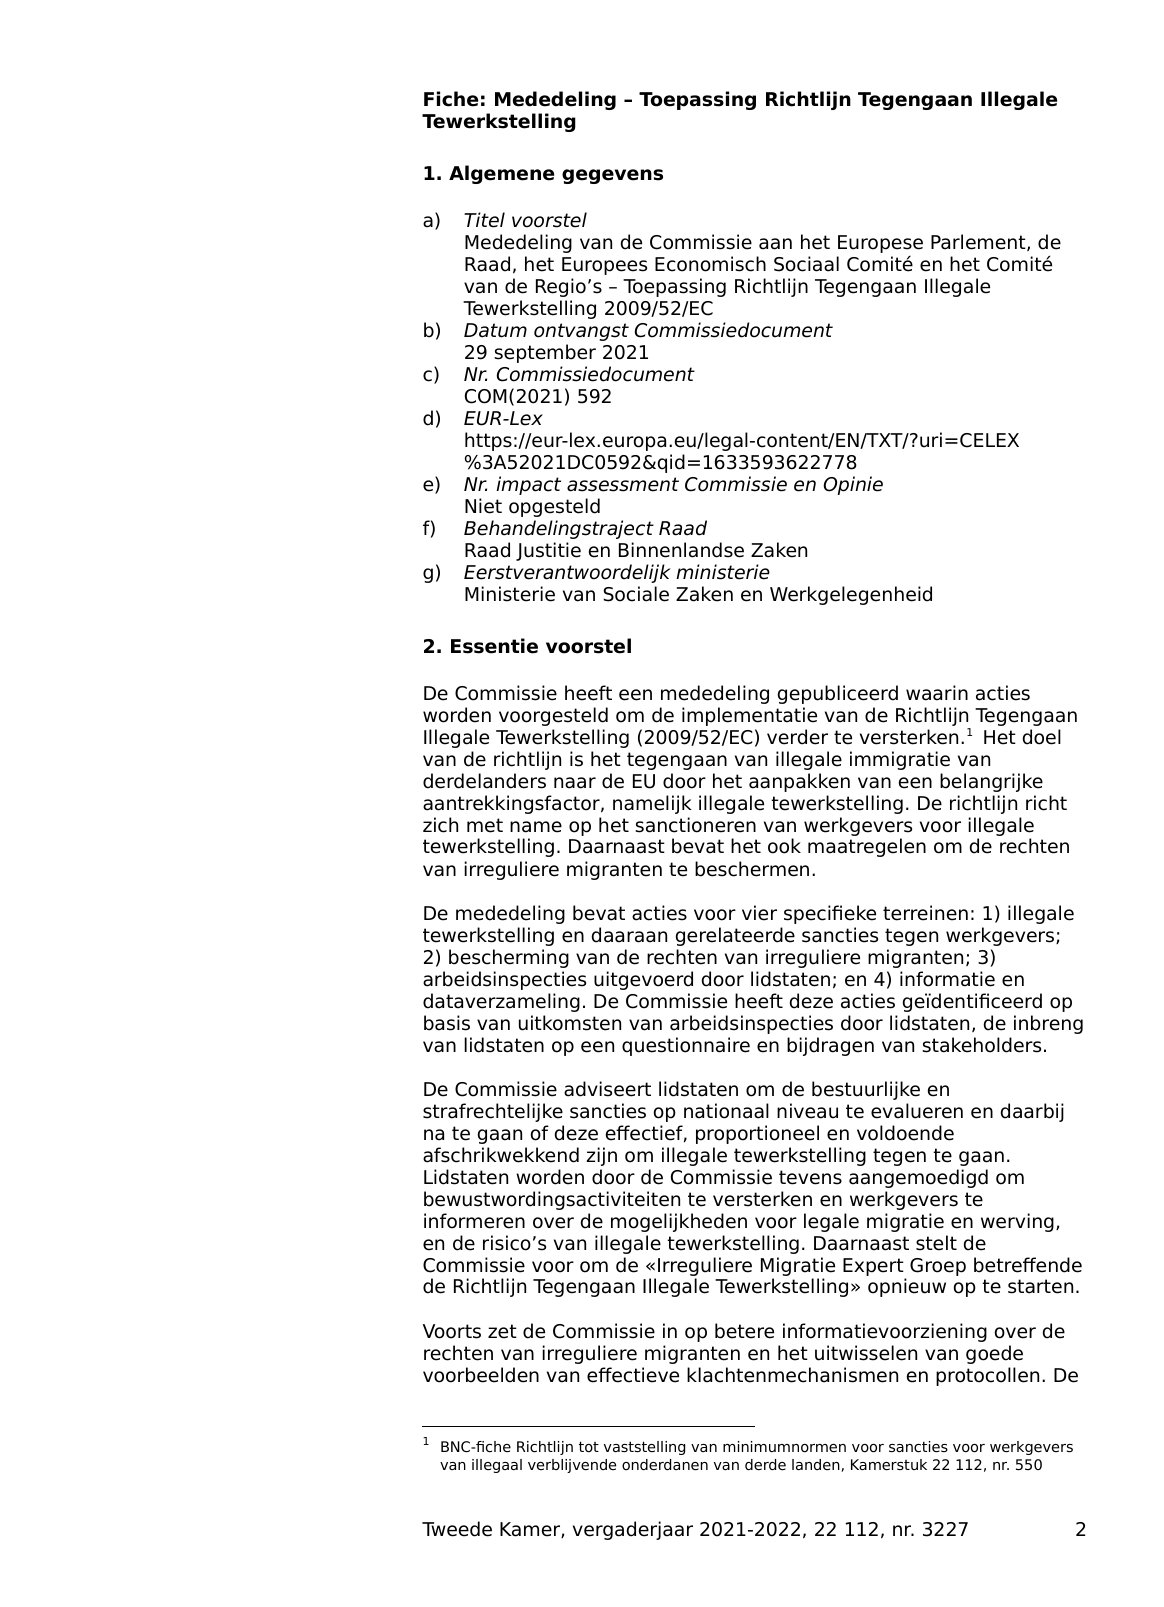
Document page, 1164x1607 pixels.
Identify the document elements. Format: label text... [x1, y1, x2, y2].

text f) Behandelingstraject Raad [422, 518, 1087, 540]
text https://eur-lex.europa.eu/legal-content/EN/TXT/?uri=CELEX%3A52021DC0592&qid=1633593622778 [464, 430, 1087, 474]
text De mededeling bevat acties voor vier specifieke terreinen: 1) illegale tewerkstelling en daaraan gerelateerde sancties tegen werkgevers; 2) bescherming van de rechten van irreguliere migranten; 3) arbeidsinspecties uitgevoerd door lidstaten; en 4) informatie en dataverzameling. De Commissie heeft deze acties geïdentificeerd op basis van uitkomsten van arbeidsinspecties door lidstaten, de inbreng van lidstaten op een questionnaire en bijdragen van stakeholders. [422, 903, 1087, 1056]
subtitle Fiche: Mededeling – Toepassing Richtlijn Tegengaan Illegale Tewerkstelling [422, 89, 1087, 133]
text De Commissie heeft een mededeling gepubliceerd waarin acties worden voorgesteld om de implementatie van de Richtlijn Tegengaan Illegale Tewerkstelling (2009/52/EC) verder te versterken. Het doel van de richtlijn is het tegengaan van illegale immigratie van derdelanders naar de EU door het aanpakken van een belangrijke aantrekkingsfactor, namelijk illegale tewerkstelling. De richtlijn richt zich met name op het sanctioneren van werkgevers voor illegale tewerkstelling. Daarnaast bevat het ook maatregelen om de rechten van irreguliere migranten te beschermen. [422, 683, 1087, 880]
text Ministerie van Sociale Zaken en Werkgelegenheid [464, 584, 1087, 606]
text b) Datum ontvangst Commissiedocument [422, 320, 1087, 342]
text a) Titel voorstel [422, 210, 1087, 232]
text g) Eerstverantwoordelijk ministerie [422, 562, 1087, 584]
text De Commissie adviseert lidstaten om de bestuurlijke en strafrechtelijke sancties op nationaal niveau te evalueren en daarbij na te gaan of deze effectief, proportioneel en voldoende afschrikwekkend zijn om illegale tewerkstelling tegen te gaan. Lidstaten worden door de Commissie tevens aangemoedigd om bewustwordingsactiviteiten te versterken en werkgevers te informeren over de mogelijkheden voor legale migratie en werving, en de risico’s van illegale tewerkstelling. Daarnaast stelt de Commissie voor om de «Irreguliere Migratie Expert Groep betreffende de Richtlijn Tegengaan Illegale Tewerkstelling» opnieuw op te starten. [422, 1079, 1087, 1298]
subtitle 1. Algemene gegevens [422, 163, 1087, 185]
text c) Nr. Commissiedocument [422, 364, 1087, 386]
text Voorts zet de Commissie in op betere informatievoorziening over de rechten van irreguliere migranten en het uitwisselen van goede voorbeelden van effectieve klachtenmechanismen en protocollen. De [422, 1321, 1087, 1387]
text Mededeling van de Commissie aan het Europese Parlement, de Raad, het Europees Economisch Sociaal Comité en het Comité van de Regio’s – Toepassing Richtlijn Tegengaan Illegale Tewerkstelling 2009/52/EC [464, 232, 1087, 320]
text d) EUR-Lex [422, 408, 1087, 430]
text COM(2021) 592 [464, 386, 1087, 408]
text e) Nr. impact assessment Commissie en Opinie [422, 474, 1087, 496]
text BNC-fiche Richtlijn tot vaststelling van minimumnormen voor sancties voor werkgevers van illegaal verblijvende onderdanen van derde landen, Kamerstuk 22 112, nr. 550 [422, 1435, 1087, 1474]
text Raad Justitie en Binnenlandse Zaken [464, 540, 1087, 562]
text Niet opgesteld [464, 496, 1087, 518]
text 29 september 2021 [464, 342, 1087, 364]
subtitle 2. Essentie voorstel [422, 636, 1087, 658]
